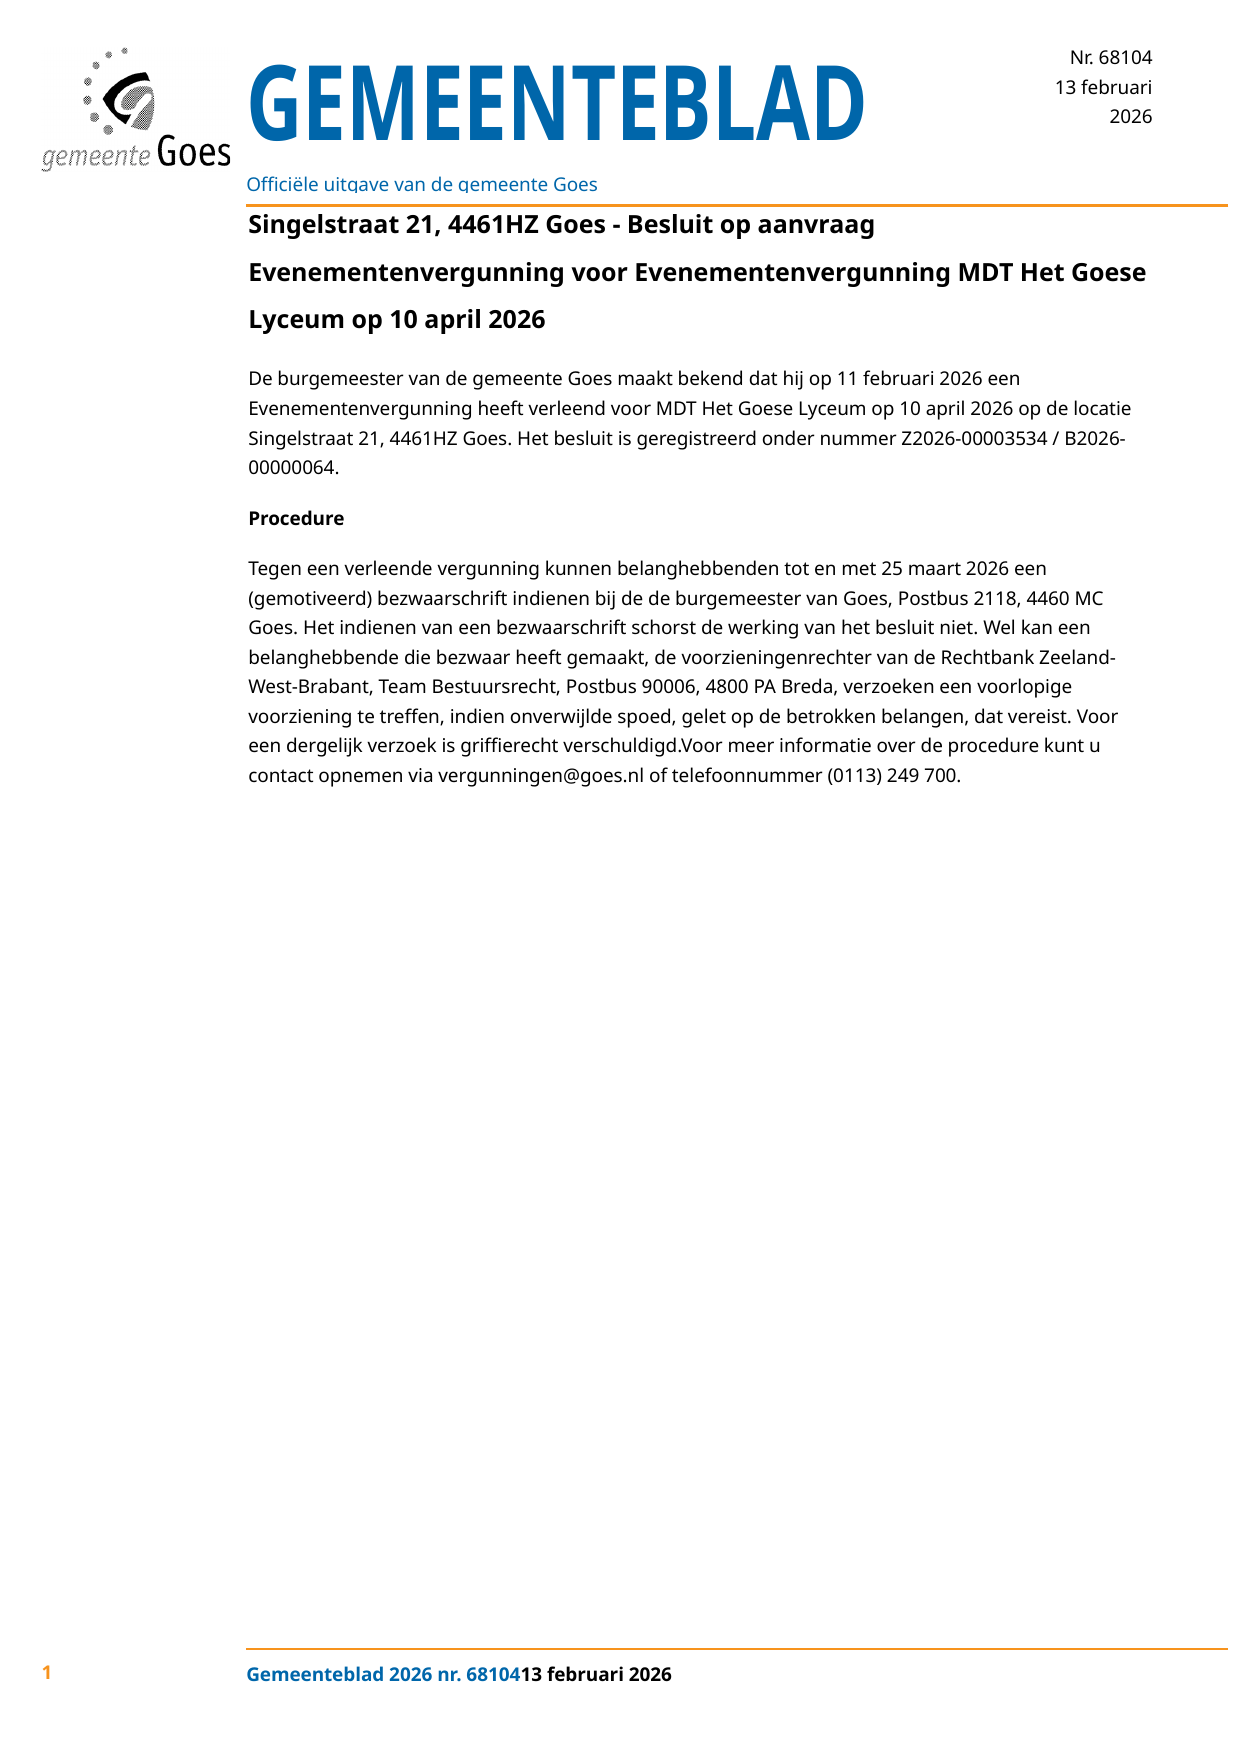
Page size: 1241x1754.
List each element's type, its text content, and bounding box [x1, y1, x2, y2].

text De burgemeester van de gemeente Goes maakt bekend dat hij op 11 februari 2026 een Evenementenvergunning heeft verleend voor MDT Het Goese Lyceum op 10 april 2026 op de locatie Singelstraat 21, 4461HZ Goes. Het besluit is geregistreerd onder nummer Z2026-00003534 / B2026-00000064. [248, 366, 1152, 480]
text Procedure [248, 505, 1152, 530]
text Tegen een verleende vergunning kunnen belanghebbenden tot en met 25 maart 2026 een (gemotiveerd) bezwaarschrift indienen bij de de burgemeester van Goes, Postbus 2118, 4460 MC Goes. Het indienen van een bezwaarschrift schorst de werking van het besluit niet. Wel kan een belanghebbende die bezwaar heeft gemaakt, de voorzieningenrechter van de Rechtbank Zeeland-West-Brabant, Team Bestuursrecht, Postbus 90006, 4800 PA Breda, verzoeken een voorlopige voorziening te treffen, indien onverwijlde spoed, gelet op de betrokken belangen, dat vereist. Voor een dergelijk verzoek is griffierecht verschuldigd.Voor meer informatie over de procedure kunt u contact opnemen via vergunningen@goes.nl of telefoonnummer (0113) 249 700. [248, 555, 1152, 788]
text Singelstraat 21, 4461HZ Goes - Besluit op aanvraag Evenementenvergunning voor Evenementenvergunning MDT Het Goese Lyceum op 10 april 2026 [248, 207, 1152, 336]
picture [41, 47, 231, 172]
